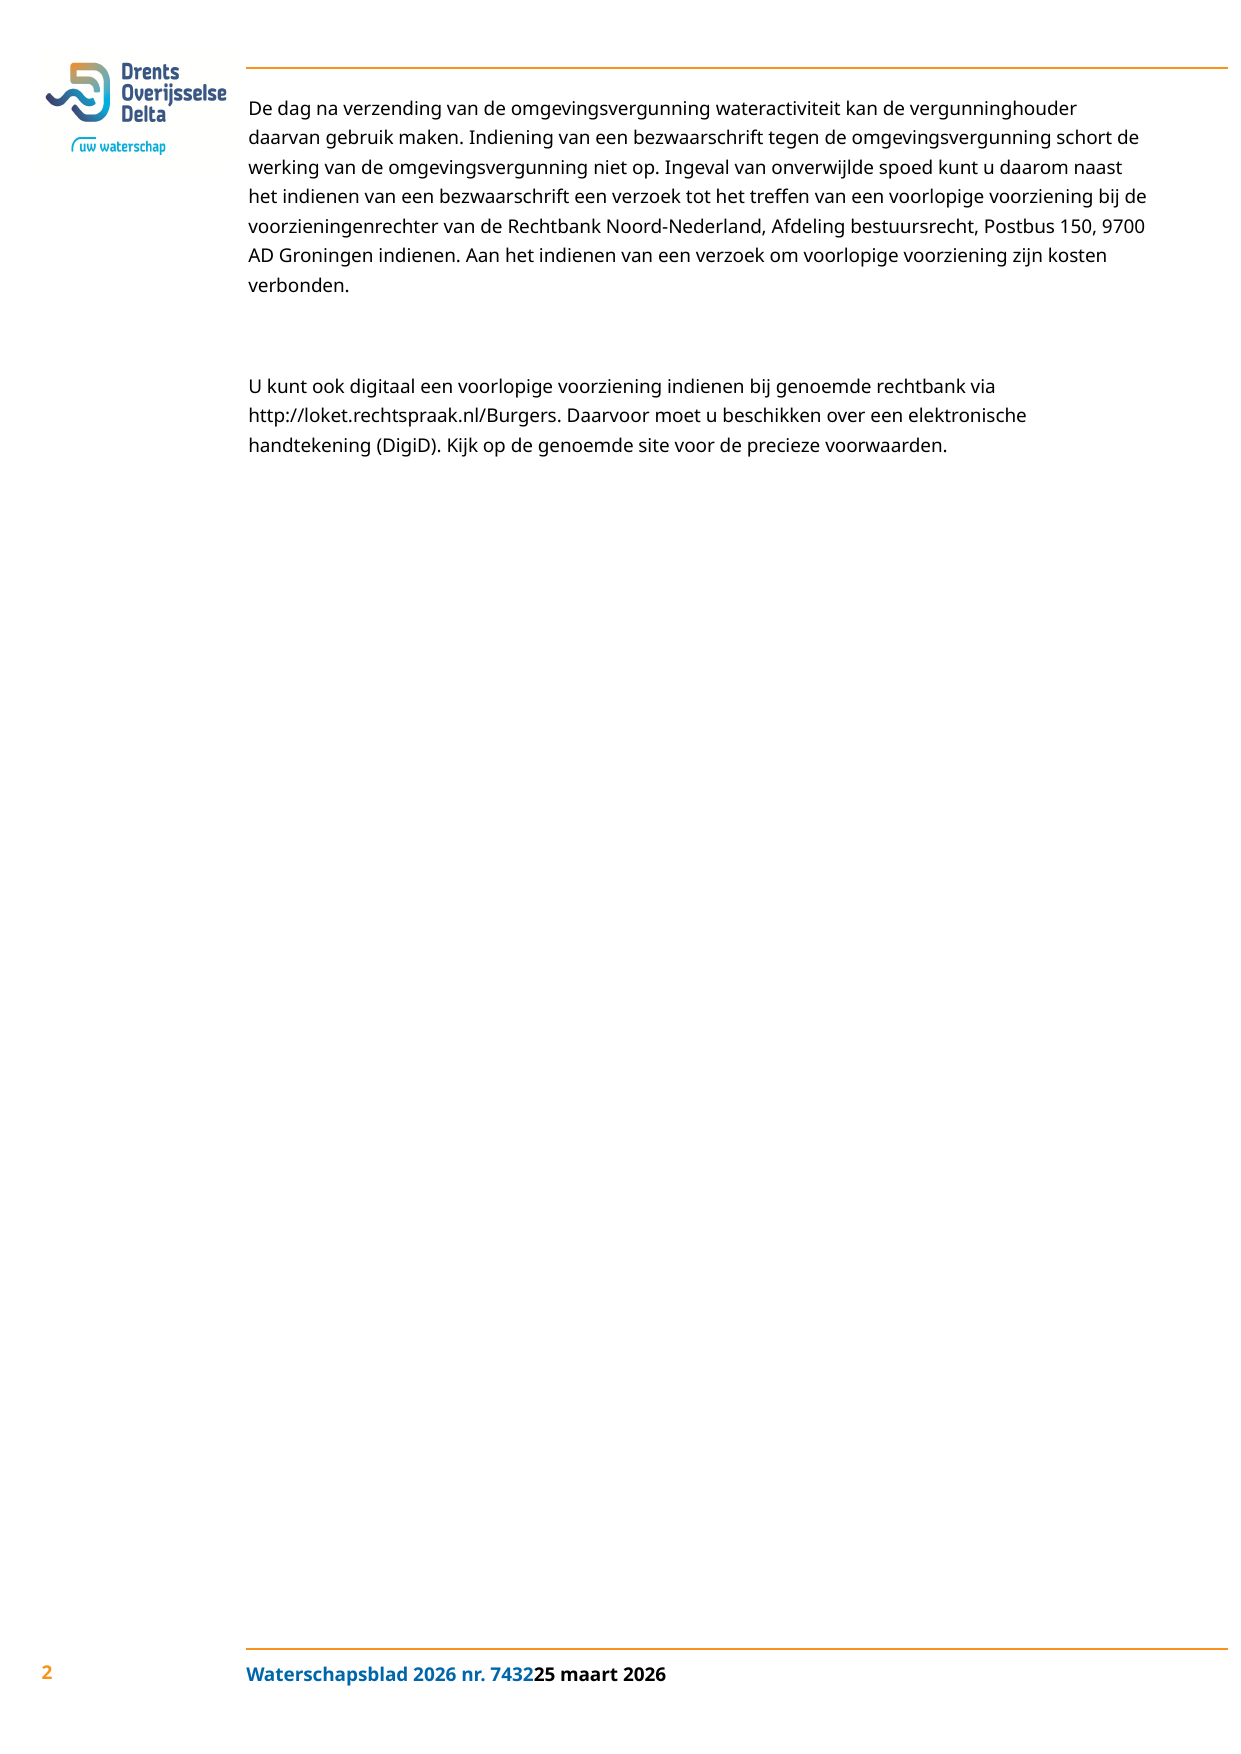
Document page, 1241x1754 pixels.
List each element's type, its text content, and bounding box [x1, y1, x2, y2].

text U kunt ook digitaal een voorlopige voorziening indienen bij genoemde rechtbank via http://loket.rechtspraak.nl/Burgers. Daarvoor moet u beschikken over een elektronische handtekening (DigiD). Kijk op de genoemde site voor de precieze voorwaarden. [248, 373, 1152, 458]
picture [41, 47, 231, 172]
text De dag na verzending van de omgevingsvergunning wateractiviteit kan de vergunninghouder daarvan gebruik maken. Indiening van een bezwaarschrift tegen de omgevingsvergunning schort de werking van de omgevingsvergunning niet op. Ingeval van onverwijlde spoed kunt u daarom naast het indienen van een bezwaarschrift een verzoek tot het treffen van een voorlopige voorziening bij de voorzieningenrechter van de Rechtbank Noord-Nederland, Afdeling bestuursrecht, Postbus 150, 9700 AD Groningen indienen. Aan het indienen van een verzoek om voorlopige voorziening zijn kosten verbonden. [248, 95, 1152, 298]
